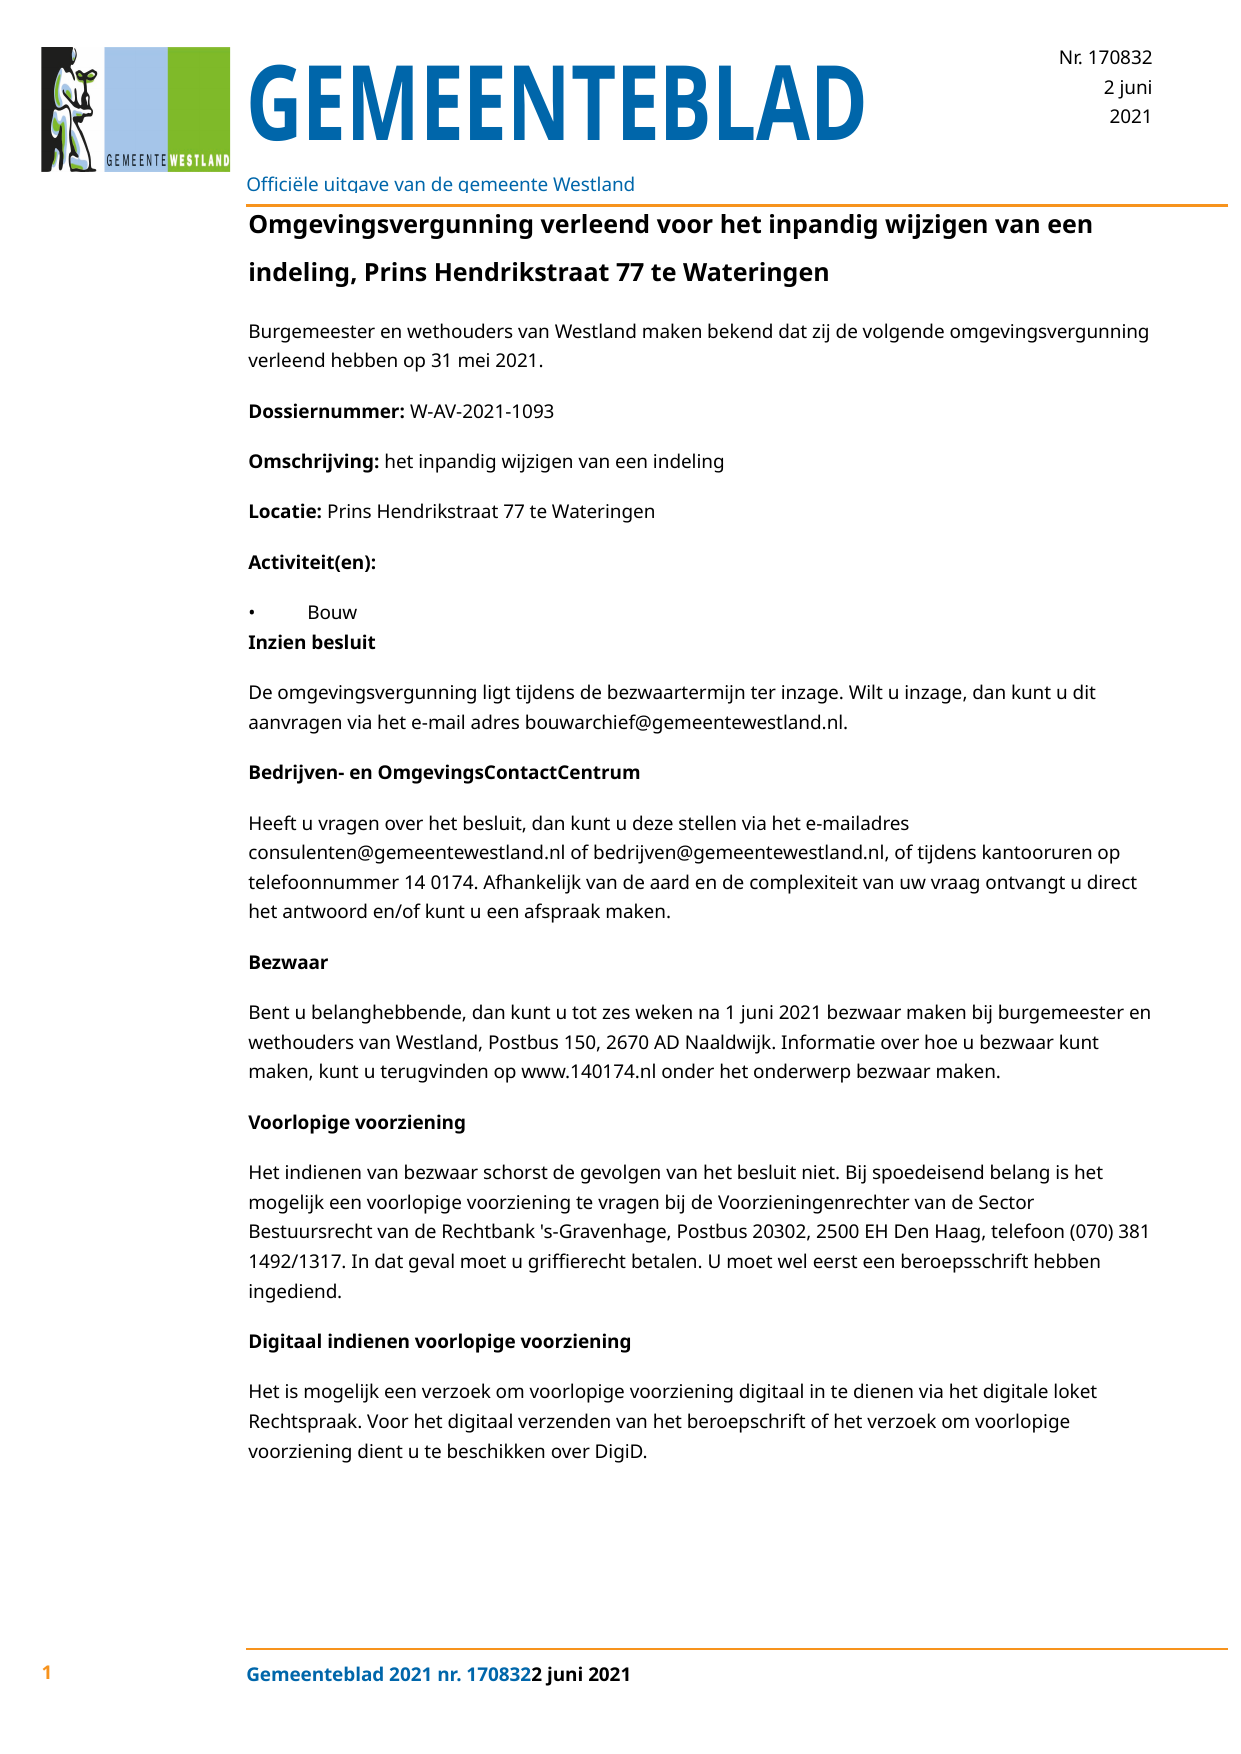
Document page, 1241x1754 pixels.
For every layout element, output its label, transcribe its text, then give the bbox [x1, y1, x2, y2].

text Het is mogelijk een verzoek om voorlopige voorziening digitaal in te dienen via het digitale loket Rechtspraak. Voor het digitaal verzenden van het beroepschrift of het verzoek om voorlopige voorziening dient u te beschikken over DigiD. [248, 1379, 1152, 1464]
text Het indienen van bezwaar schorst de gevolgen van het besluit niet. Bij spoedeisend belang is het mogelijk een voorlopige voorziening te vragen bij de Voorzieningenrechter van de Sector Bestuursrecht van de Rechtbank 's-Gravenhage, Postbus 20302, 2500 EH Den Haag, telefoon (070) 381 1492/1317. In dat geval moet u griffierecht betalen. U moet wel eerst een beroepsschrift hebben ingediend. [248, 1159, 1152, 1304]
text Burgemeester en wethouders van Westland maken bekend dat zij de volgende omgevingsvergunning verleend hebben op 31 mei 2021. [248, 318, 1152, 373]
text Inzien besluit [248, 629, 1152, 655]
text Activiteit(en): [248, 549, 1152, 575]
text Voorlopige voorziening [248, 1109, 1152, 1135]
text Bedrijven- en OmgevingsContactCentrum [248, 759, 1152, 785]
text Heeft u vragen over het besluit, dan kunt u deze stellen via het e-mailadres consulenten@gemeentewestland.nl of bedrijven@gemeentewestland.nl, of tijdens kantooruren op telefoonnummer 14 0174. Afhankelijk van de aard en de complexiteit van uw vraag ontvangt u direct het antwoord en/of kunt u een afspraak maken. [248, 810, 1152, 924]
text Bent u belanghebbende, dan kunt u tot zes weken na 1 juni 2021 bezwaar maken bij burgemeester en wethouders van Westland, Postbus 150, 2670 AD Naaldwijk. Informatie over hoe u bezwaar kunt maken, kunt u terugvinden op www.140174.nl onder het onderwerp bezwaar maken. [248, 999, 1152, 1084]
text Dossiernummer: W-AV-2021-1093 [248, 398, 1152, 424]
text Omgevingsvergunning verleend voor het inpandig wijzigen van een indeling, Prins Hendrikstraat 77 te Wateringen [248, 207, 1152, 288]
text De omgevingsvergunning ligt tijdens de bezwaartermijn ter inzage. Wilt u inzage, dan kunt u dit aanvragen via het e-mail adres bouwarchief@gemeentewestland.nl. [248, 679, 1152, 735]
text Digitaal indienen voorlopige voorziening [248, 1328, 1152, 1354]
text Omschrijving: het inpandig wijzigen van een indeling [248, 448, 1152, 474]
text Bezwaar [248, 949, 1152, 975]
picture [41, 47, 231, 172]
text Locatie: Prins Hendrikstraat 77 te Wateringen [248, 499, 1152, 524]
list Bouw [248, 599, 1152, 625]
